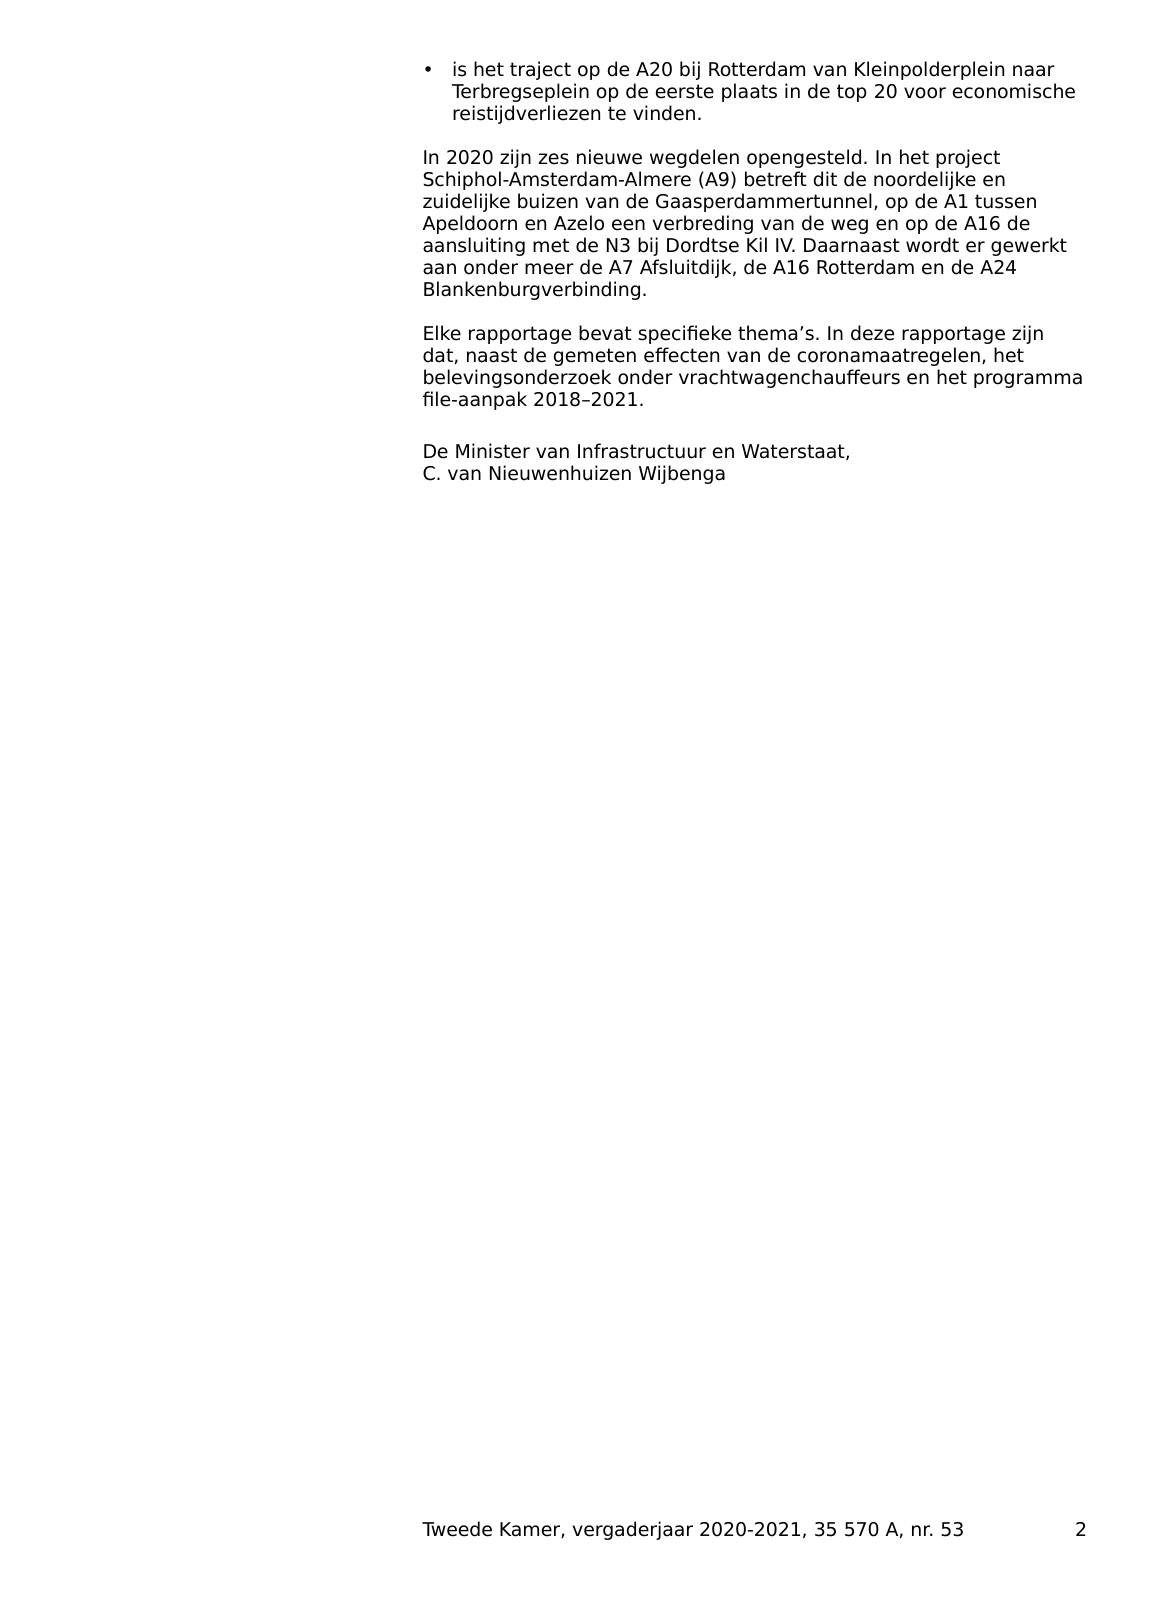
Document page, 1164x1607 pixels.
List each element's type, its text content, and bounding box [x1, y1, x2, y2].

text In 2020 zijn zes nieuwe wegdelen opengesteld. In het project Schiphol-Amsterdam-Almere (A9) betreft dit de noordelijke en zuidelijke buizen van de Gaasperdammertunnel, op de A1 tussen Apeldoorn en Azelo een verbreding van de weg en op de A16 de aansluiting met de N3 bij Dordtse Kil IV. Daarnaast wordt er gewerkt aan onder meer de A7 Afsluitdijk, de A16 Rotterdam en de A24 Blankenburgverbinding. [422, 147, 1087, 301]
text • is het traject op de A20 bij Rotterdam van Kleinpolderplein naar Terbregseplein op de eerste plaats in de top 20 voor economische reistijdverliezen te vinden. [422, 59, 1087, 125]
text De Minister van Infrastructuur en Waterstaat, C. van Nieuwenhuizen Wijbenga [422, 441, 1087, 485]
text Elke rapportage bevat specifieke thema’s. In deze rapportage zijn dat, naast de gemeten effecten van de coronamaatregelen, het belevingsonderzoek onder vrachtwagenchauffeurs en het programma file-aanpak 2018–2021. [422, 323, 1087, 411]
